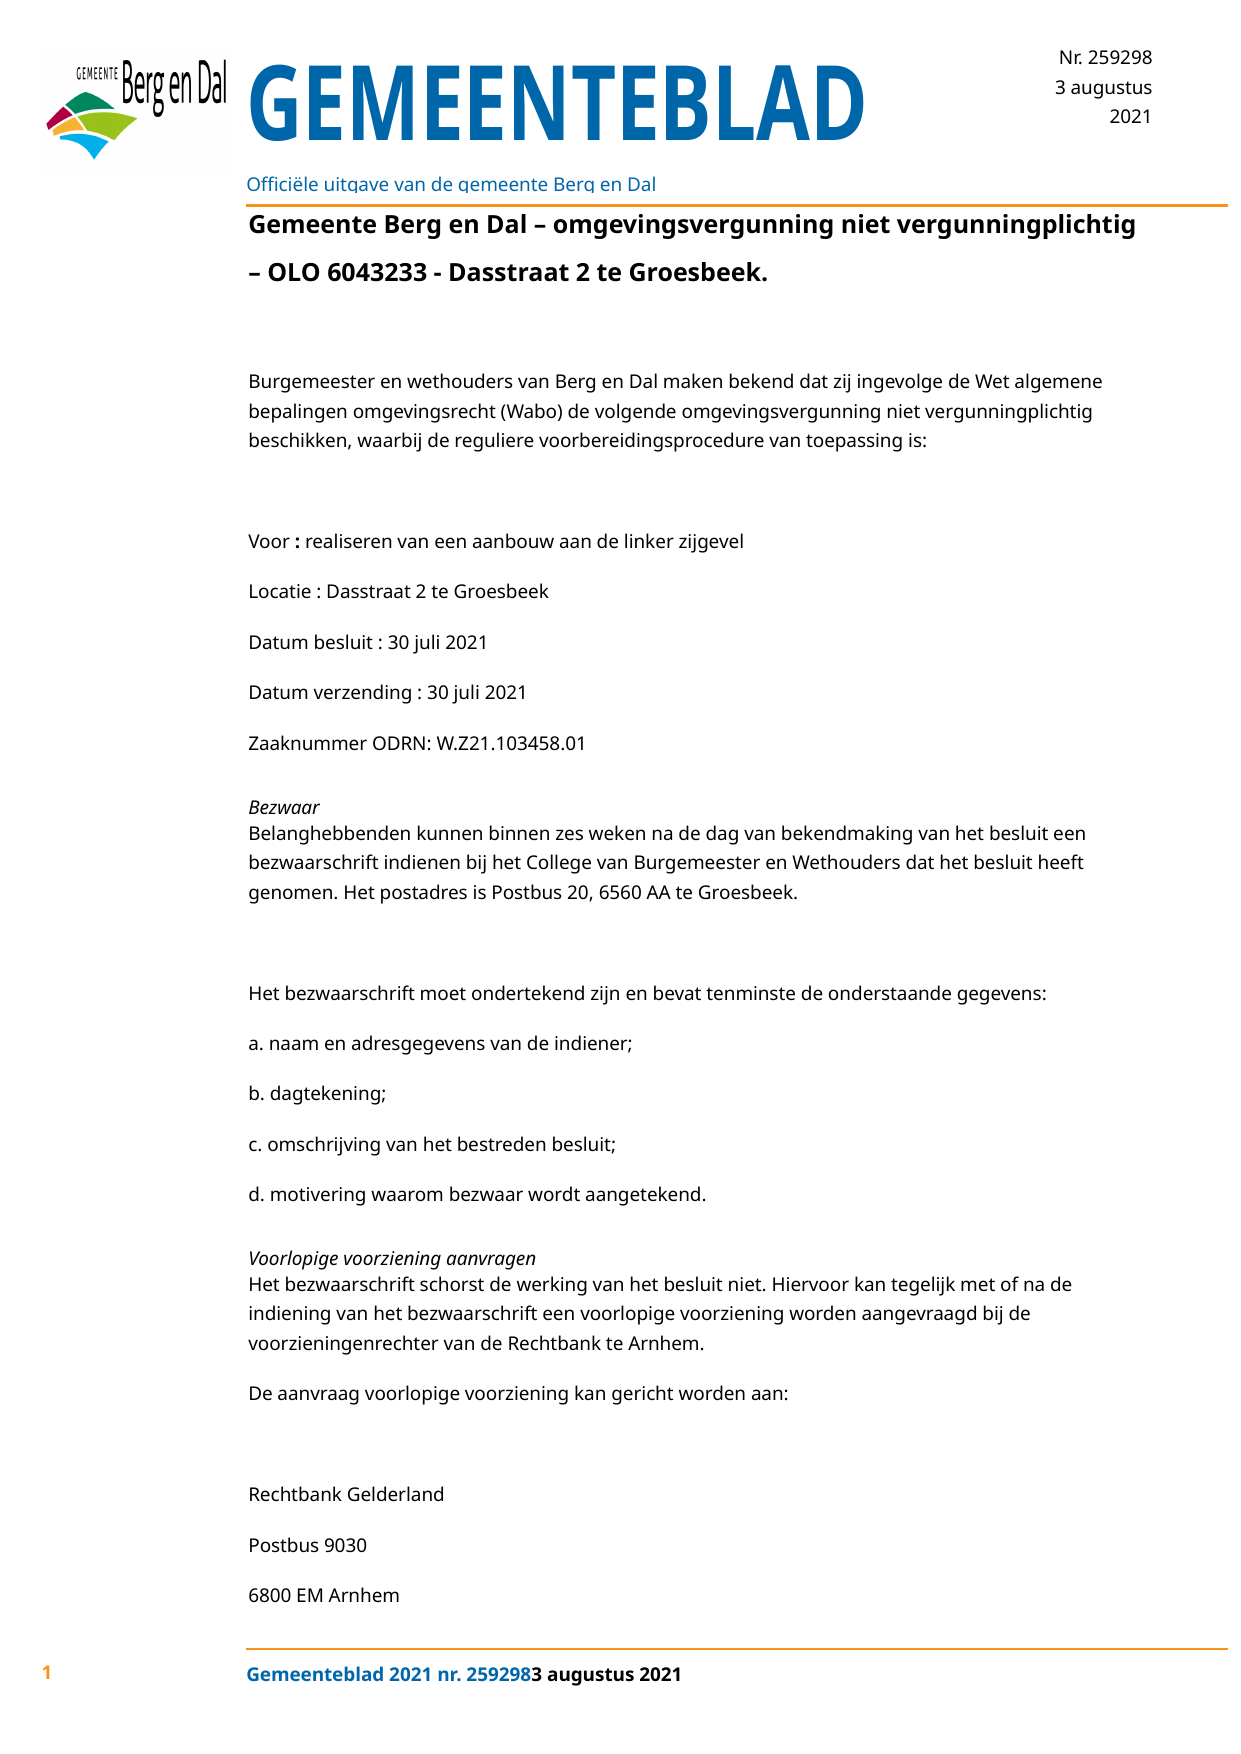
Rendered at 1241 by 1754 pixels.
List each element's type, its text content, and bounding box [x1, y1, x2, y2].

text Postbus 9030 [248, 1532, 1152, 1558]
text Datum besluit : 30 juli 2021 [248, 629, 1152, 655]
picture [41, 47, 231, 172]
text De aanvraag voorlopige voorziening kan gericht worden aan: [248, 1381, 1152, 1406]
text a. naam en adresgegevens van de indiener; [248, 1030, 1152, 1056]
text c. omschrijving van het bestreden besluit; [248, 1131, 1152, 1157]
text Datum verzending : 30 juli 2021 [248, 679, 1152, 705]
text Rechtbank Gelderland [248, 1481, 1152, 1507]
text Het bezwaarschrift moet ondertekend zijn en bevat tenminste de onderstaande gegevens: [248, 980, 1152, 1005]
text d. motivering waarom bezwaar wordt aangetekend. [248, 1181, 1152, 1207]
text Het bezwaarschrift schorst de werking van het besluit niet. Hiervoor kan tegelijk met of na de indiening van het bezwaarschrift een voorlopige voorziening worden aangevraagd bij de voorzieningenrechter van de Rechtbank te Arnhem. [248, 1271, 1152, 1356]
text Zaaknummer ODRN: W.Z21.103458.01 [248, 730, 1152, 756]
text Voorlopige voorziening aanvragen [248, 1245, 1152, 1271]
text Bezwaar [248, 794, 1152, 820]
text Gemeente Berg en Dal – omgevingsvergunning niet vergunningplichtig – OLO 6043233 - Dasstraat 2 te Groesbeek. [248, 207, 1152, 288]
text Burgemeester en wethouders van Berg en Dal maken bekend dat zij ingevolge de Wet algemene bepalingen omgevingsrecht (Wabo) de volgende omgevingsvergunning niet vergunningplichtig beschikken, waarbij de reguliere voorbereidingsprocedure van toepassing is: [248, 368, 1152, 453]
text Locatie : Dasstraat 2 te Groesbeek [248, 579, 1152, 604]
text b. dagtekening; [248, 1081, 1152, 1106]
text Voor : realiseren van een aanbouw aan de linker zijgevel [248, 528, 1152, 554]
text 6800 EM Arnhem [248, 1582, 1152, 1608]
text Belanghebbenden kunnen binnen zes weken na de dag van bekendmaking van het besluit een bezwaarschrift indienen bij het College van Burgemeester en Wethouders dat het besluit heeft genomen. Het postadres is Postbus 20, 6560 AA te Groesbeek. [248, 820, 1152, 904]
